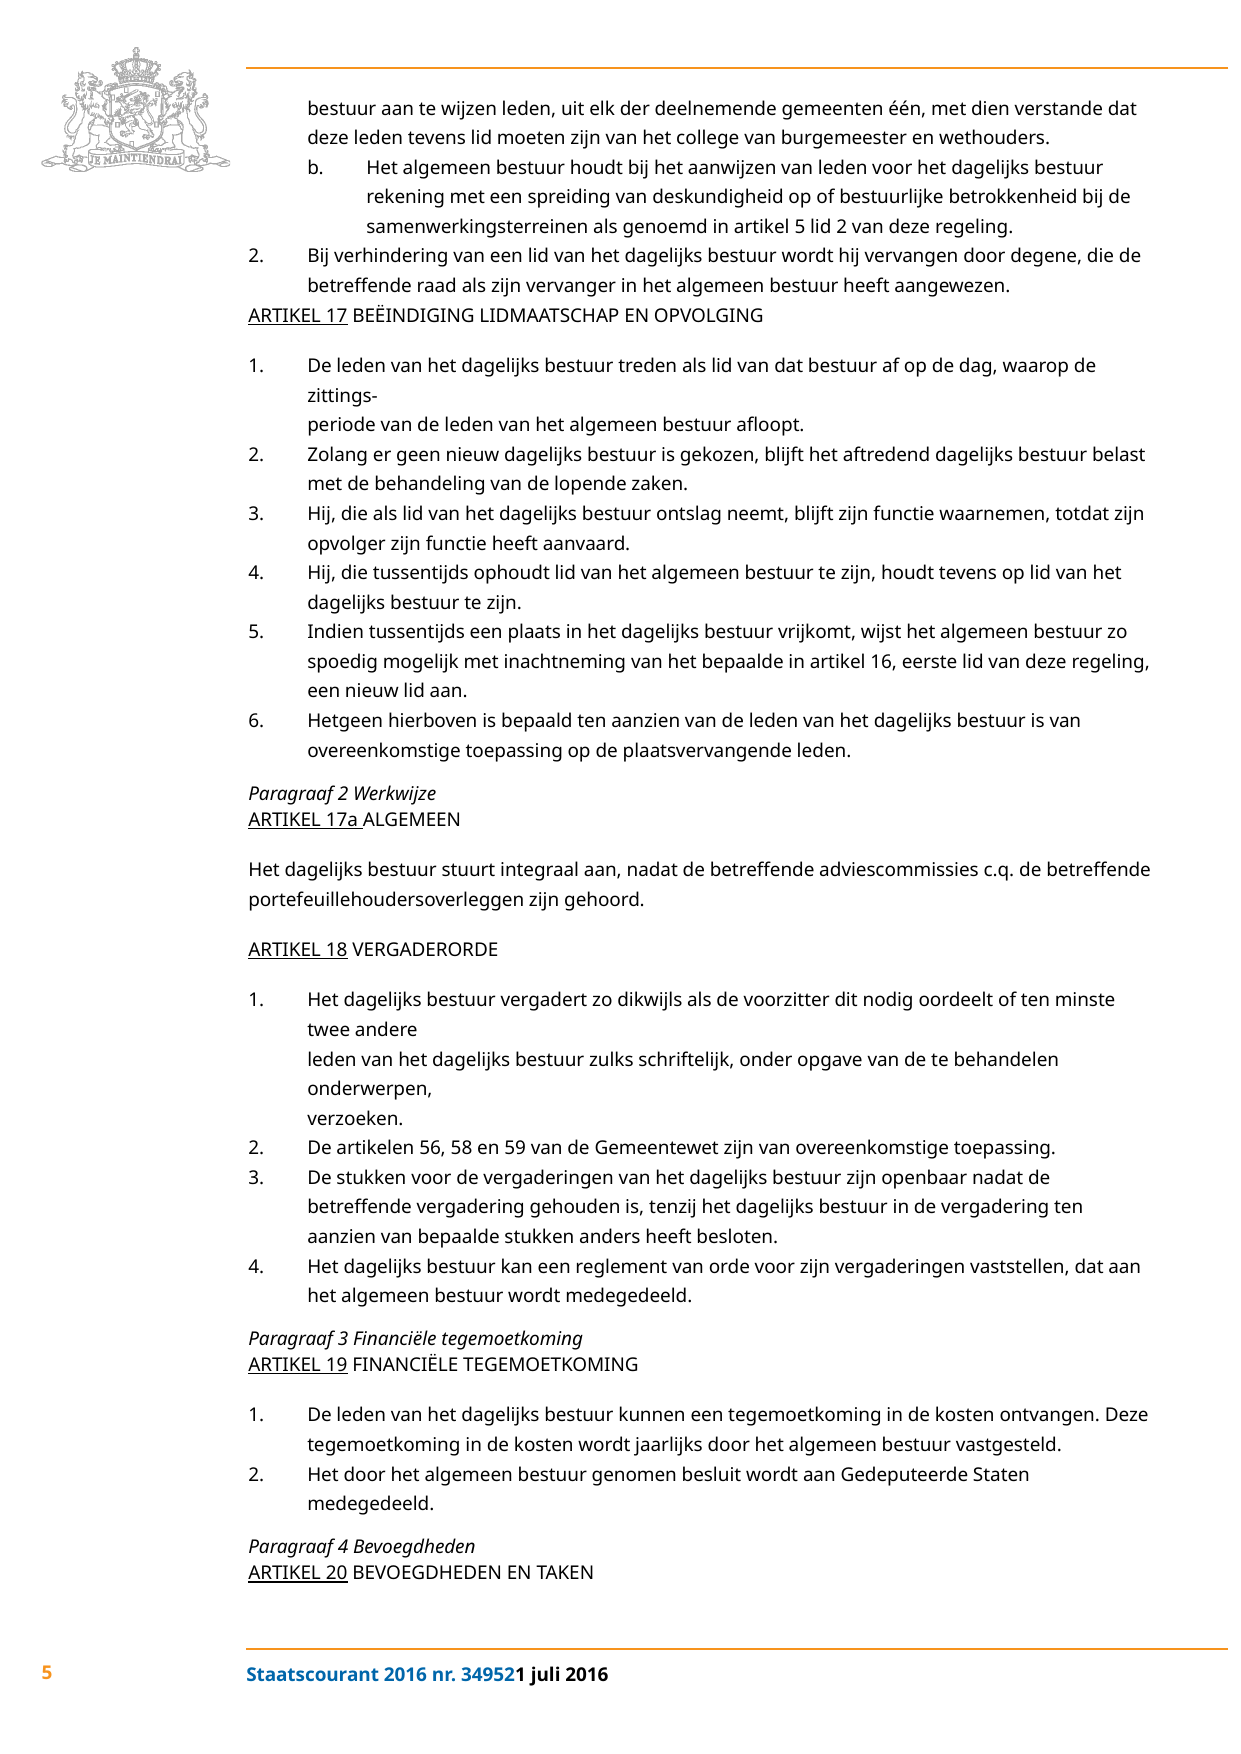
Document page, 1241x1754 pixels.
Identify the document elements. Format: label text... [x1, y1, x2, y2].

text ARTIKEL 18 VERGADERORDE [248, 936, 1152, 962]
list De stukken voor de vergaderingen van het dagelijks bestuur zijn openbaar nadat de betreffende vergadering gehouden is, tenzij het dagelijks bestuur in de vergadering ten aanzien van bepaalde stukken anders heeft besloten. [248, 1164, 1152, 1249]
text ARTIKEL 19 FINANCIËLE TEGEMOETKOMING [248, 1351, 1152, 1377]
list Het algemeen bestuur houdt bij het aanwijzen van leden voor het dagelijks bestuur rekening met een spreiding van deskundigheid op of bestuurlijke betrokkenheid bij de samenwerkingsterreinen als genoemd in artikel 5 lid 2 van deze regeling. [307, 154, 1152, 239]
list verzoeken. [248, 1105, 1152, 1131]
list Het door het algemeen bestuur genomen besluit wordt aan Gedeputeerde Staten medegedeeld. [248, 1461, 1152, 1516]
text Paragraaf 3 Financiële tegemoetkoming [248, 1326, 1152, 1351]
list periode van de leden van het algemeen bestuur afloopt. [248, 411, 1152, 437]
list Hij, die als lid van het dagelijks bestuur ontslag neemt, blijft zijn functie waarnemen, totdat zijn opvolger zijn functie heeft aanvaard. [248, 500, 1152, 556]
list Bij verhindering van een lid van het dagelijks bestuur wordt hij vervangen door degene, die de betreffende raad als zijn vervanger in het algemeen bestuur heeft aangewezen. [248, 243, 1152, 298]
text Paragraaf 2 Werkwijze [248, 780, 1152, 806]
list De leden van het dagelijks bestuur treden als lid van dat bestuur af op de dag, waarop de zittings- [248, 352, 1152, 408]
text ARTIKEL 20 BEVOEGDHEDEN EN TAKEN [248, 1559, 1152, 1585]
list Zolang er geen nieuw dagelijks bestuur is gekozen, blijft het aftredend dagelijks bestuur belast met de behandeling van de lopende zaken. [248, 441, 1152, 496]
text ARTIKEL 17a ALGEMEEN [248, 806, 1152, 831]
list Indien tussentijds een plaats in het dagelijks bestuur vrijkomt, wijst het algemeen bestuur zo spoedig mogelijk met inachtneming van het bepaalde in artikel 16, eerste lid van deze regeling, een nieuw lid aan. [248, 618, 1152, 703]
list Hij, die tussentijds ophoudt lid van het algemeen bestuur te zijn, houdt tevens op lid van het dagelijks bestuur te zijn. [248, 559, 1152, 615]
list De artikelen 56, 58 en 59 van de Gemeentewet zijn van overeenkomstige toepassing. [248, 1134, 1152, 1160]
list Hetgeen hierboven is bepaald ten aanzien van de leden van het dagelijks bestuur is van overeenkomstige toepassing op de plaatsvervangende leden. [248, 707, 1152, 763]
text ARTIKEL 17 BEËINDIGING LIDMAATSCHAP EN OPVOLGING [248, 302, 1152, 328]
text Paragraaf 4 Bevoegdheden [248, 1533, 1152, 1559]
list leden van het dagelijks bestuur zulks schriftelijk, onder opgave van de te behandelen onderwerpen, [248, 1046, 1152, 1101]
list Het dagelijks bestuur kan een reglement van orde voor zijn vergaderingen vaststellen, dat aan het algemeen bestuur wordt medegedeeld. [248, 1253, 1152, 1308]
list Het dagelijks bestuur vergadert zo dikwijls als de voorzitter dit nodig oordeelt of ten minste twee andere [248, 987, 1152, 1042]
picture [41, 47, 231, 172]
list De leden van het dagelijks bestuur kunnen een tegemoetkoming in de kosten ontvangen. Deze tegemoetkoming in de kosten wordt jaarlijks door het algemeen bestuur vastgesteld. [248, 1402, 1152, 1457]
text Het dagelijks bestuur stuurt integraal aan, nadat de betreffende adviescommissies c.q. de betreffende portefeuillehoudersoverleggen zijn gehoord. [248, 856, 1152, 911]
list bestuur aan te wijzen leden, uit elk der deelnemende gemeenten één, met dien verstande dat deze leden tevens lid moeten zijn van het college van burgemeester en wethouders. [248, 95, 1152, 150]
